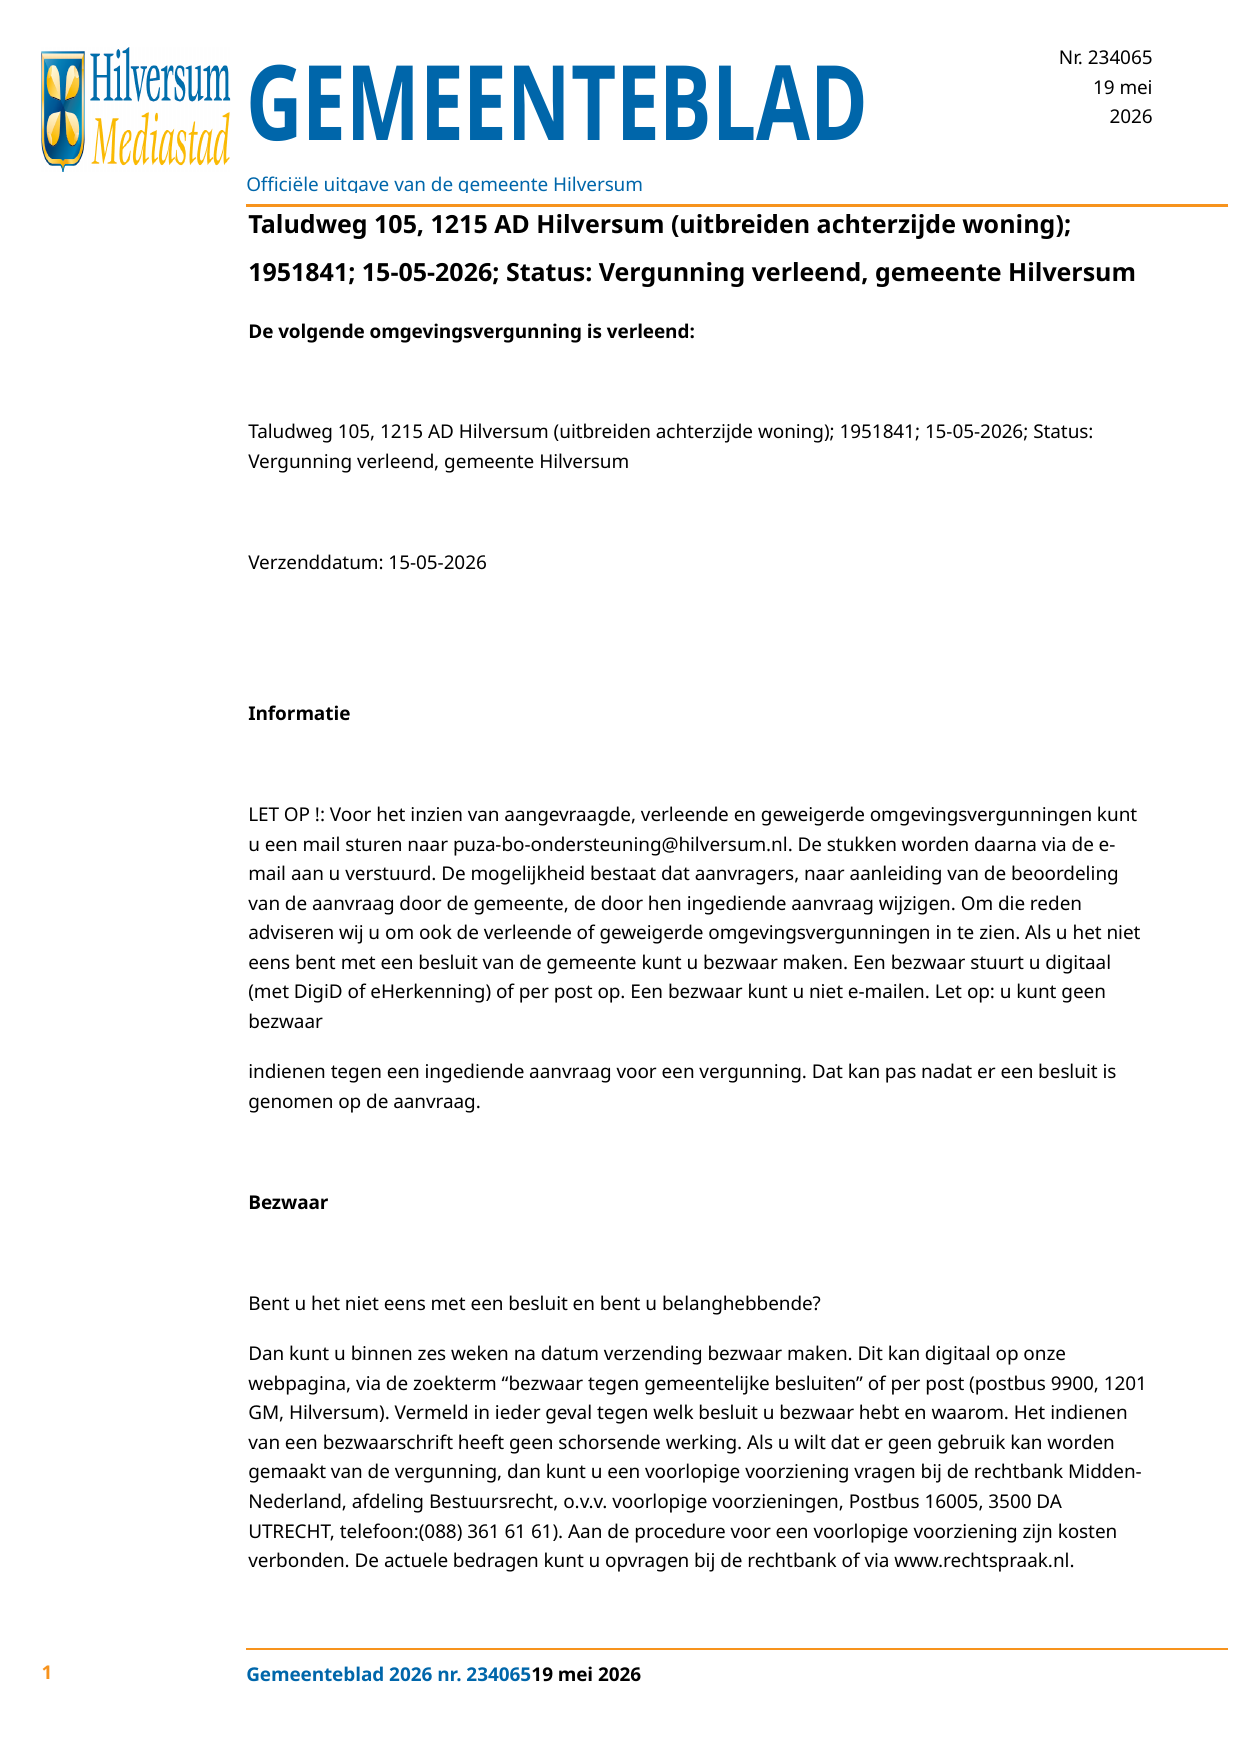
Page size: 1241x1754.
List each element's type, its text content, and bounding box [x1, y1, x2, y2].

text LET OP !: Voor het inzien van aangevraagde, verleende en geweigerde omgevingsvergunningen kunt u een mail sturen naar puza-bo-ondersteuning@hilversum.nl. De stukken worden daarna via de e-mail aan u verstuurd. De mogelijkheid bestaat dat aanvragers, naar aanleiding van de beoordeling van de aanvraag door de gemeente, de door hen ingediende aanvraag wijzigen. Om die reden adviseren wij u om ook de verleende of geweigerde omgevingsvergunningen in te zien. Als u het niet eens bent met een besluit van de gemeente kunt u bezwaar maken. Een bezwaar stuurt u digitaal (met DigiD of eHerkenning) of per post op. Een bezwaar kunt u niet e-mailen. Let op: u kunt geen bezwaar [248, 801, 1152, 1034]
text Informatie [248, 700, 1152, 726]
text Taludweg 105, 1215 AD Hilversum (uitbreiden achterzijde woning); 1951841; 15-05-2026; Status: Vergunning verleend, gemeente Hilversum [248, 207, 1152, 288]
picture [41, 47, 231, 172]
text Dan kunt u binnen zes weken na datum verzending bezwaar maken. Dit kan digitaal op onze webpagina, via de zoekterm “bezwaar tegen gemeentelijke besluiten” of per post (postbus 9900, 1201 GM, Hilversum). Vermeld in ieder geval tegen welk besluit u bezwaar hebt en waarom. Het indienen van een bezwaarschrift heeft geen schorsende werking. Als u wilt dat er geen gebruik kan worden gemaakt van de vergunning, dan kunt u een voorlopige voorziening vragen bij de rechtbank Midden-Nederland, afdeling Bestuursrecht, o.v.v. voorlopige voorzieningen, Postbus 16005, 3500 DA UTRECHT, telefoon:(088) 361 61 61). Aan de procedure voor een voorlopige voorziening zijn kosten verbonden. De actuele bedragen kunt u opvragen bij de rechtbank of via www.rechtspraak.nl. [248, 1340, 1152, 1573]
text Verzenddatum: 15-05-2026 [248, 549, 1152, 575]
text Bezwaar [248, 1189, 1152, 1215]
text Taludweg 105, 1215 AD Hilversum (uitbreiden achterzijde woning); 1951841; 15-05-2026; Status: Vergunning verleend, gemeente Hilversum [248, 419, 1152, 474]
text Bent u het niet eens met een besluit en bent u belanghebbende? [248, 1290, 1152, 1316]
text indienen tegen een ingediende aanvraag voor een vergunning. Dat kan pas nadat er een besluit is genomen op de aanvraag. [248, 1059, 1152, 1114]
text De volgende omgevingsvergunning is verleend: [248, 318, 1152, 344]
